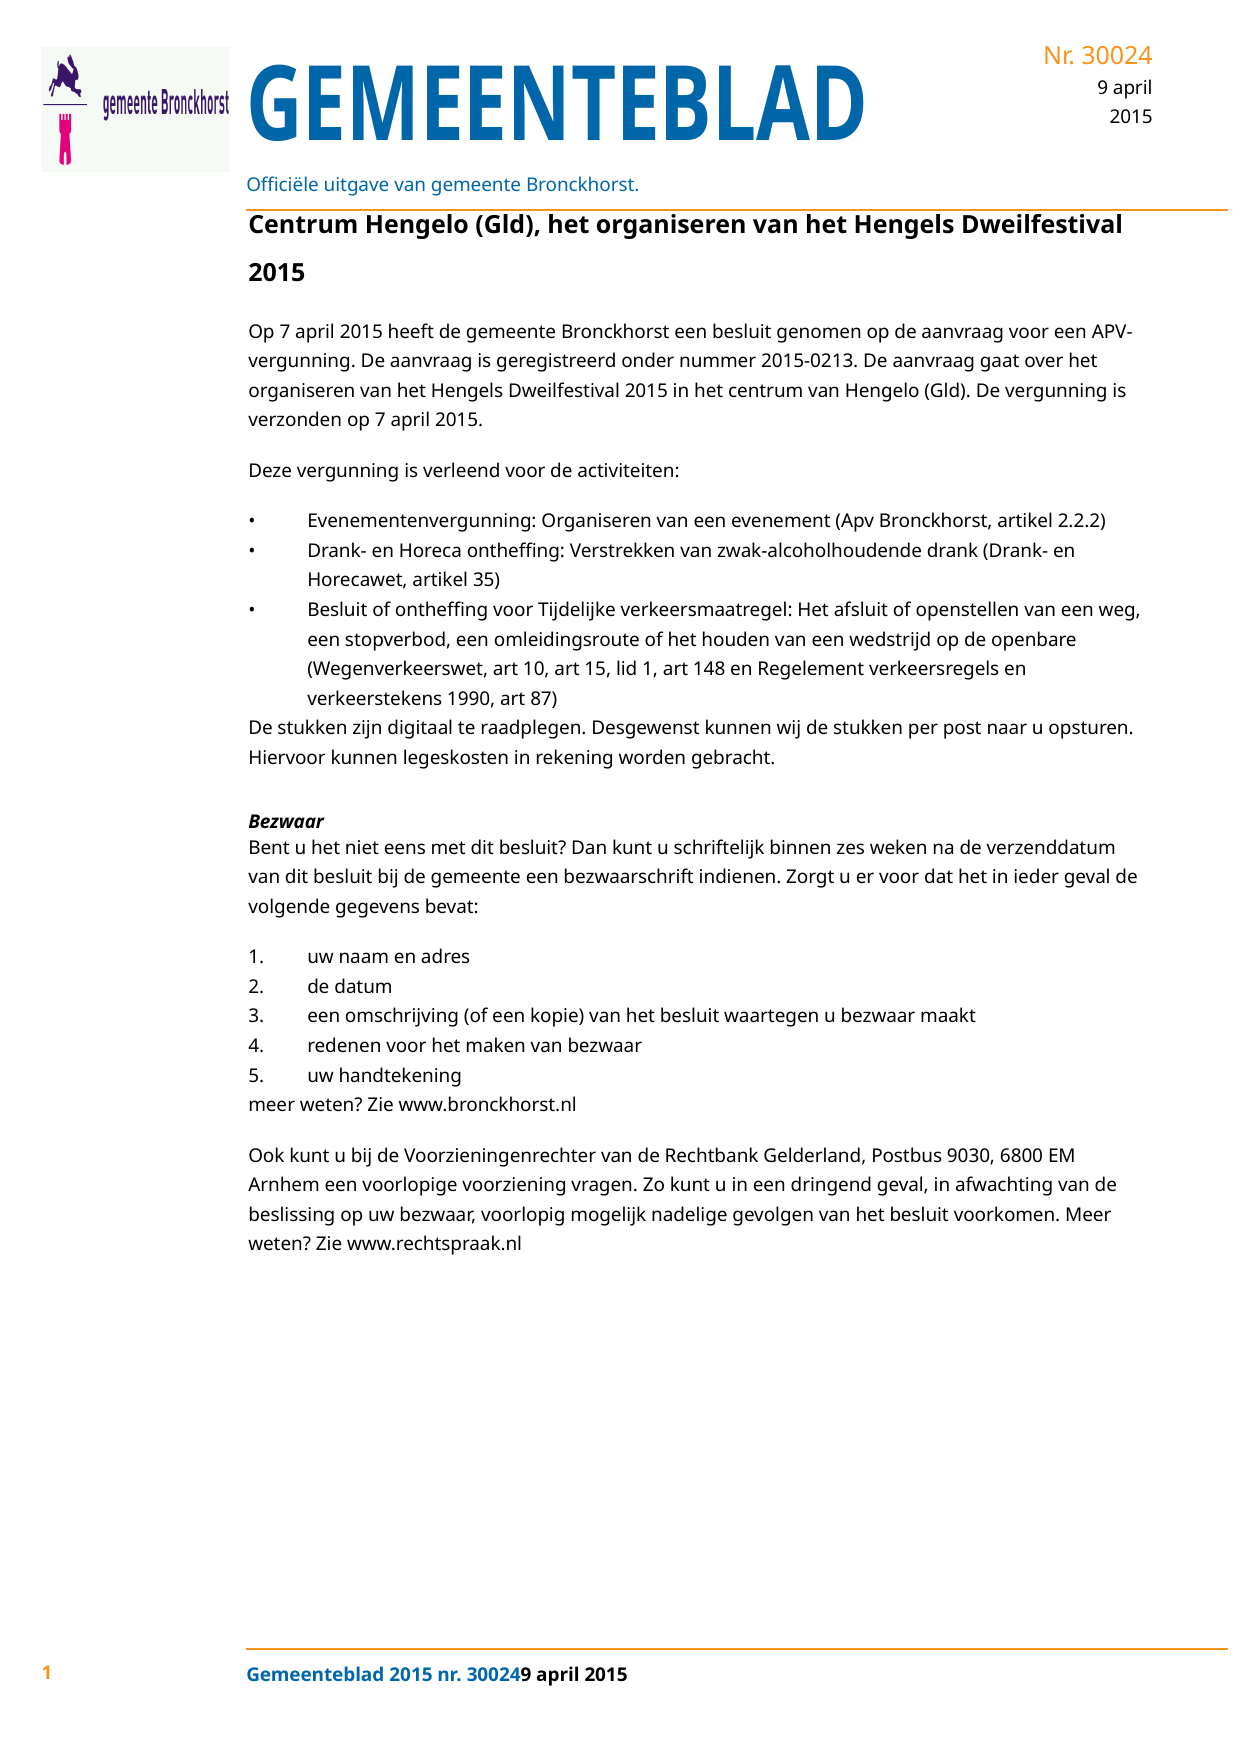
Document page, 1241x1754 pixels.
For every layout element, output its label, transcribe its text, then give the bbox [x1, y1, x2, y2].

list Besluit of ontheffing voor Tijdelijke verkeersmaatregel: Het afsluit of openstellen van een weg, een stopverbod, een omleidingsroute of het houden van een wedstrijd op de openbare (Wegenverkeerswet, art 10, art 15, lid 1, art 148 en Regelement verkeersregels en verkeerstekens 1990, art 87) [248, 596, 1152, 711]
text Ook kunt u bij de Voorzieningenrechter van de Rechtbank Gelderland, Postbus 9030, 6800 EM Arnhem een voorlopige voorziening vragen. Zo kunt u in een dringend geval, in afwachting van de beslissing op uw bezwaar, voorlopig mogelijk nadelige gevolgen van het besluit voorkomen. Meer weten? Zie www.rechtspraak.nl [248, 1142, 1152, 1256]
list redenen voor het maken van bezwaar [248, 1032, 1152, 1058]
list Drank- en Horeca ontheffing: Verstrekken van zwak-alcoholhoudende drank (Drank- en Horecawet, artikel 35) [248, 537, 1152, 592]
text De stukken zijn digitaal te raadplegen. Desgewenst kunnen wij de stukken per post naar u opsturen. Hiervoor kunnen legeskosten in rekening worden gebracht. [248, 714, 1152, 770]
list uw handtekening [248, 1062, 1152, 1087]
list uw naam en adres [248, 943, 1152, 969]
text meer weten? Zie www.bronckhorst.nl [248, 1091, 1152, 1117]
text Centrum Hengelo (Gld), het organiseren van het Hengels Dweilfestival 2015 [248, 211, 1152, 288]
list Evenementenvergunning: Organiseren van een evenement (Apv Bronckhorst, artikel 2.2.2) [248, 507, 1152, 533]
list een omschrijving (of een kopie) van het besluit waartegen u bezwaar maakt [248, 1003, 1152, 1028]
list de datum [248, 973, 1152, 999]
text Bezwaar [248, 808, 1152, 834]
text Op 7 april 2015 heeft de gemeente Bronckhorst een besluit genomen op de aanvraag voor een APV-vergunning. De aanvraag is geregistreerd onder nummer 2015-0213. De aanvraag gaat over het organiseren van het Hengels Dweilfestival 2015 in het centrum van Hengelo (Gld). De vergunning is verzonden op 7 april 2015. [248, 318, 1152, 432]
text Deze vergunning is verleend voor de activiteiten: [248, 457, 1152, 483]
picture [41, 47, 231, 172]
text Bent u het niet eens met dit besluit? Dan kunt u schriftelijk binnen zes weken na de verzenddatum van dit besluit bij de gemeente een bezwaarschrift indienen. Zorgt u er voor dat het in ieder geval de volgende gegevens bevat: [248, 834, 1152, 919]
